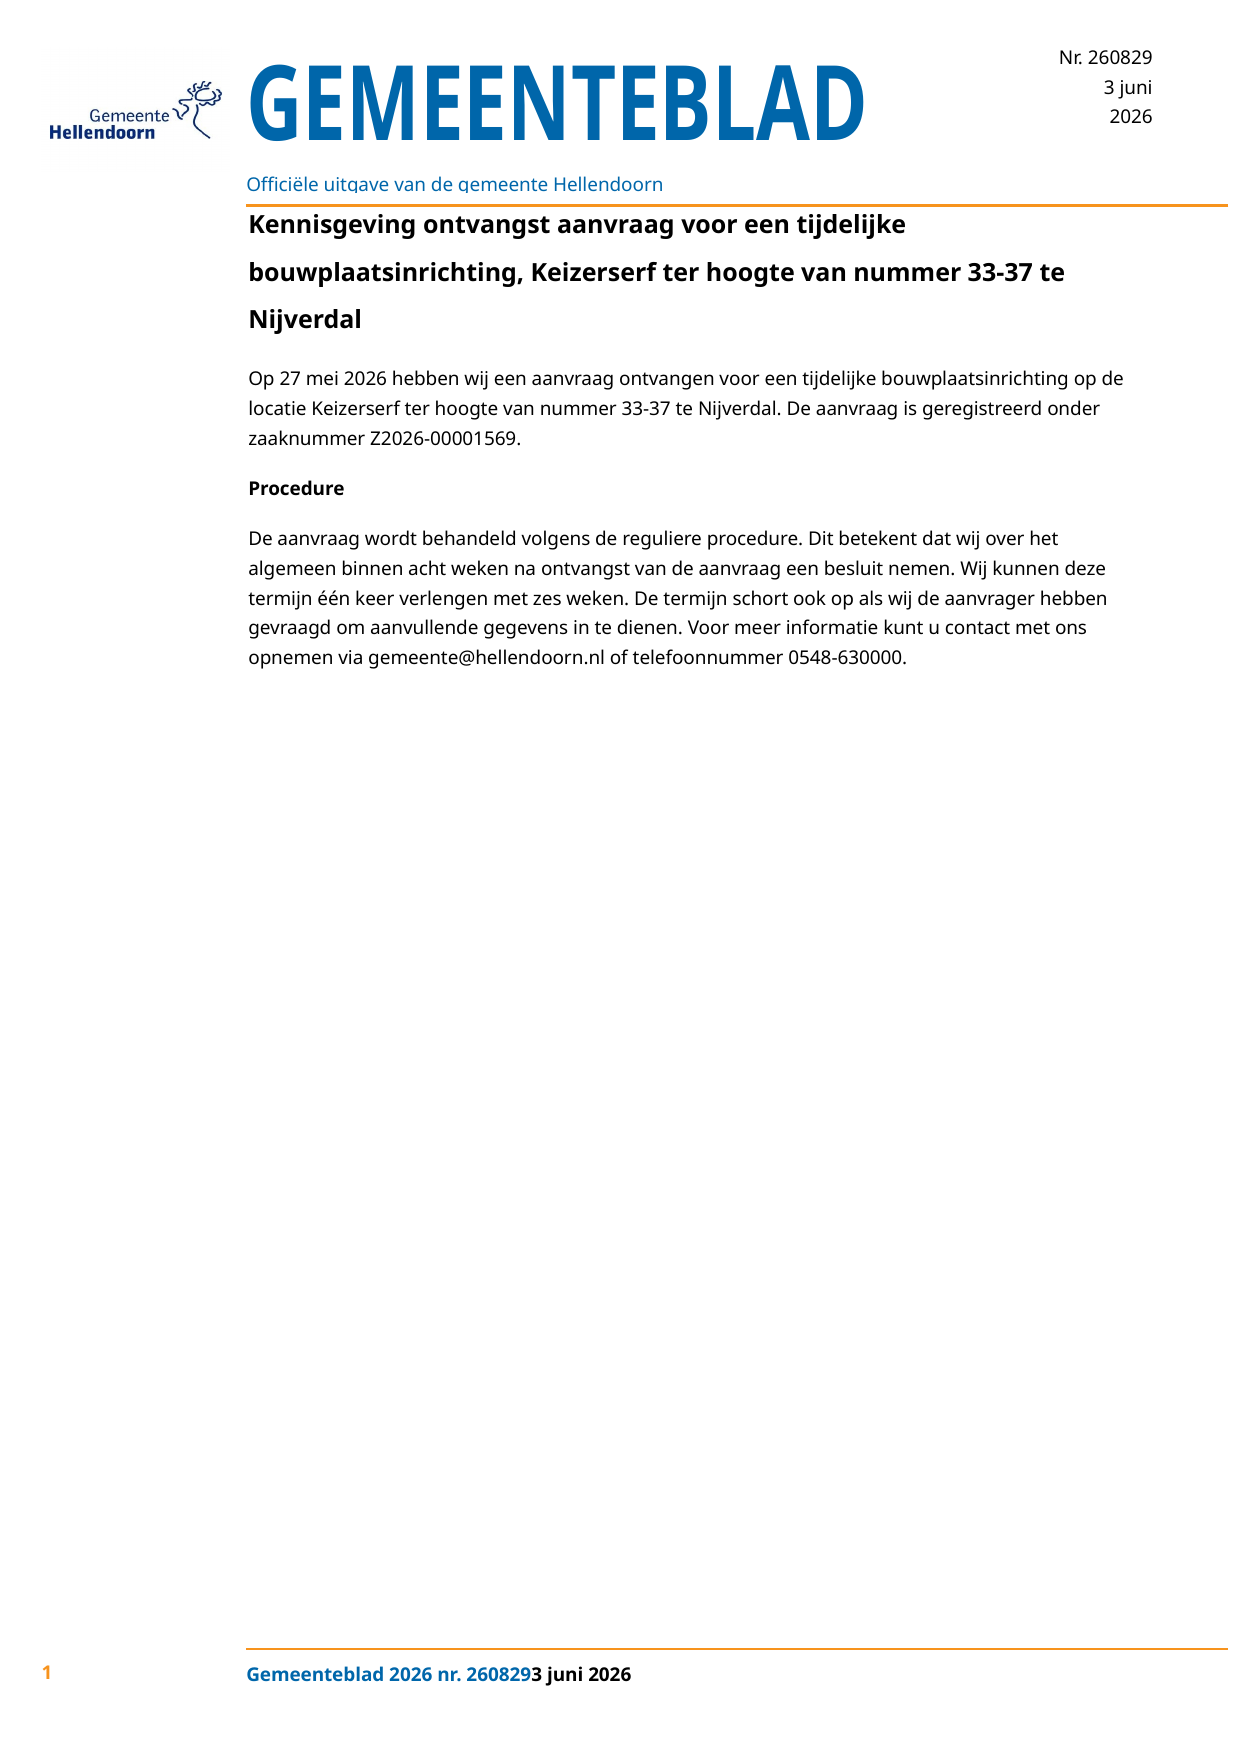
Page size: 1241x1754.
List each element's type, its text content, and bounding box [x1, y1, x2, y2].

text Procedure [248, 475, 1152, 501]
picture [41, 47, 231, 172]
text Kennisgeving ontvangst aanvraag voor een tijdelijke bouwplaatsinrichting, Keizerserf ter hoogte van nummer 33-37 te Nijverdal [248, 207, 1152, 336]
text De aanvraag wordt behandeld volgens de reguliere procedure. Dit betekent dat wij over het algemeen binnen acht weken na ontvangst van de aanvraag een besluit nemen. Wij kunnen deze termijn één keer verlengen met zes weken. De termijn schort ook op als wij de aanvrager hebben gevraagd om aanvullende gegevens in te dienen. Voor meer informatie kunt u contact met ons opnemen via gemeente@hellendoorn.nl of telefoonnummer 0548-630000. [248, 526, 1152, 669]
text Op 27 mei 2026 hebben wij een aanvraag ontvangen voor een tijdelijke bouwplaatsinrichting op de locatie Keizerserf ter hoogte van nummer 33-37 te Nijverdal. De aanvraag is geregistreerd onder zaaknummer Z2026-00001569. [248, 366, 1152, 450]
